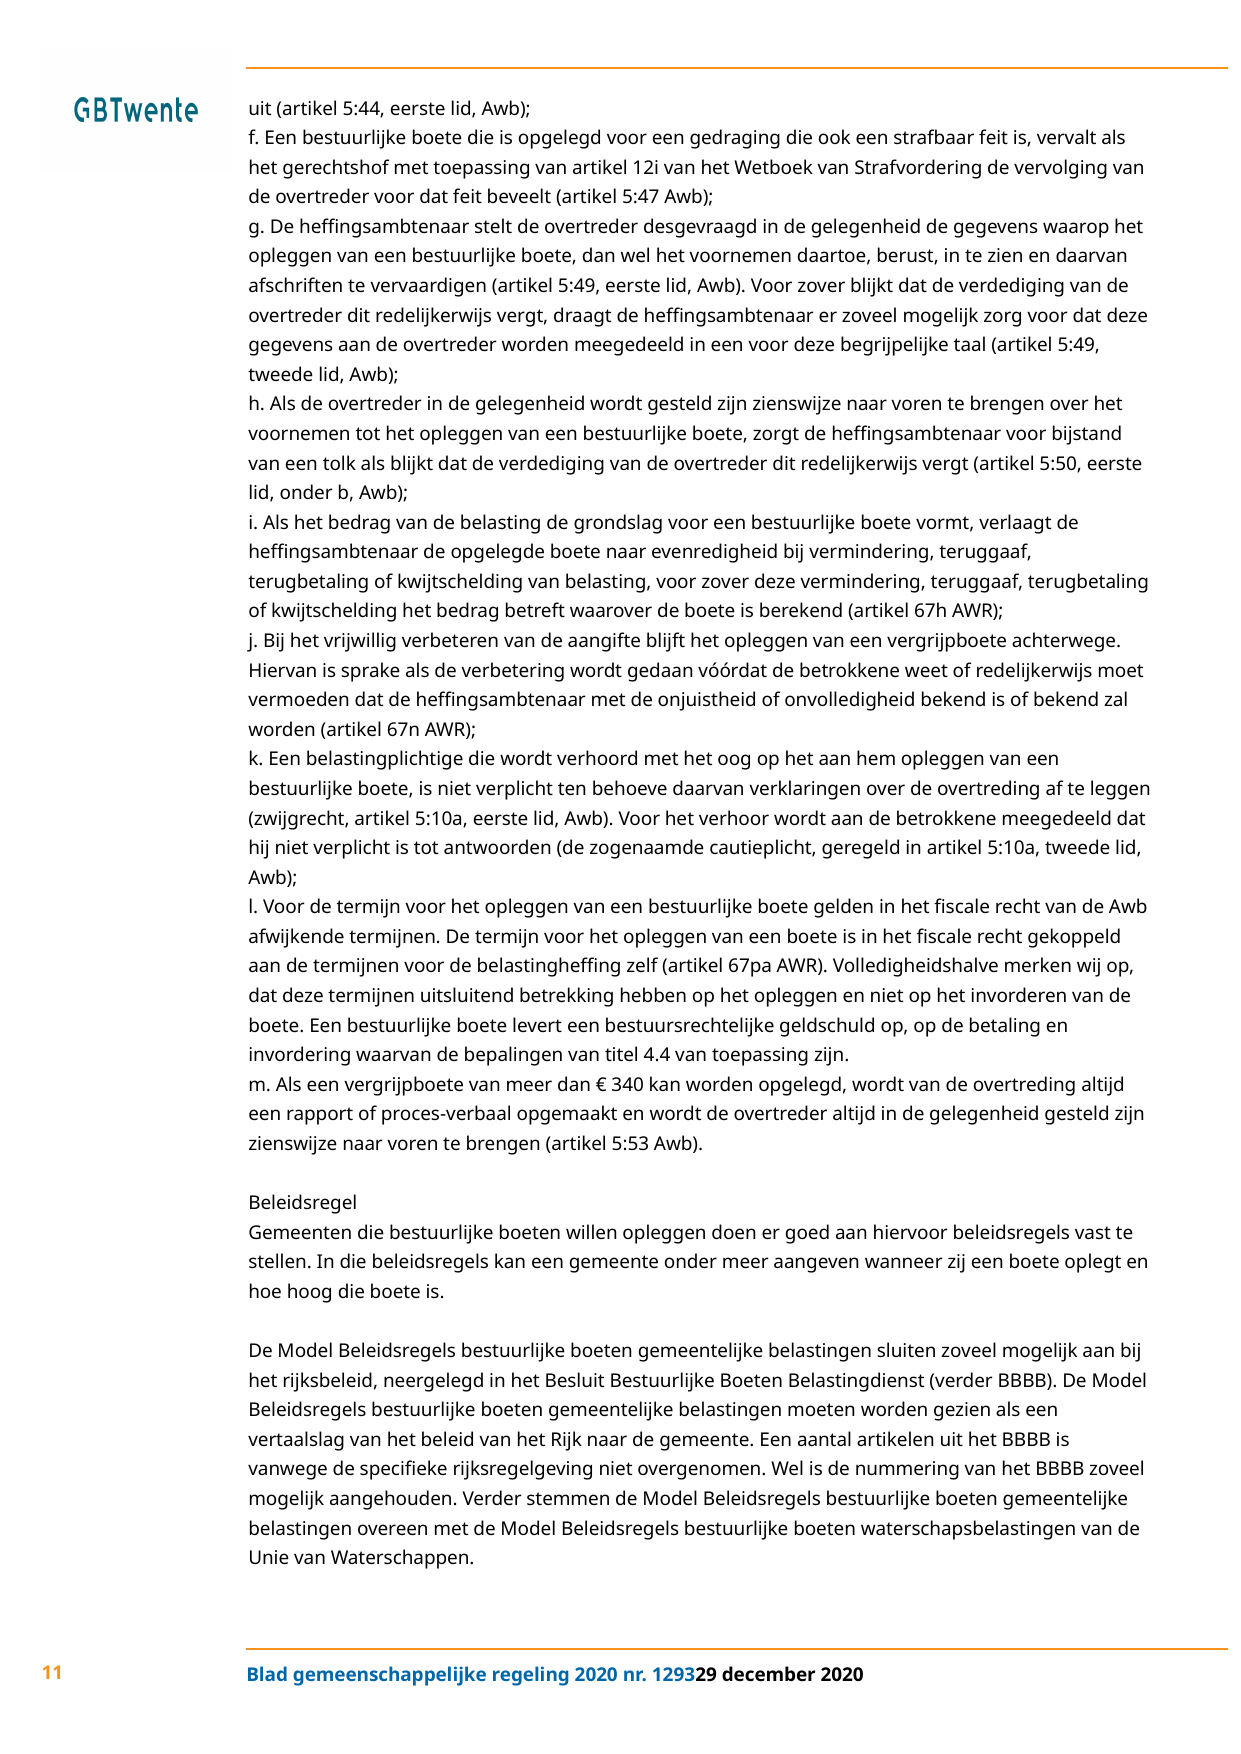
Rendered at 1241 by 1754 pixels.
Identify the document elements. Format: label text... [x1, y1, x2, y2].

text l. Voor de termijn voor het opleggen van een bestuurlijke boete gelden in het fiscale recht van de Awb afwijkende termijnen. De termijn voor het opleggen van een boete is in het fiscale recht gekoppeld aan de termijnen voor de belastingheffing zelf (artikel 67pa AWR). Volledigheidshalve merken wij op, dat deze termijnen uitsluitend betrekking hebben op het opleggen en niet op het invorderen van de boete. Een bestuurlijke boete levert een bestuursrechtelijke geldschuld op, op de betaling en invordering waarvan de bepalingen van titel 4.4 van toepassing zijn. [248, 893, 1152, 1067]
text Beleidsregel [248, 1189, 1152, 1215]
text De Model Beleidsregels bestuurlijke boeten gemeentelijke belastingen sluiten zoveel mogelijk aan bij het rijksbeleid, neergelegd in het Besluit Bestuurlijke Boeten Belastingdienst (verder BBBB). De Model Beleidsregels bestuurlijke boeten gemeentelijke belastingen moeten worden gezien als een vertaalslag van het beleid van het Rijk naar de gemeente. Een aantal artikelen uit het BBBB is vanwege de specifieke rijksregelgeving niet overgenomen. Wel is de nummering van het BBBB zoveel mogelijk aangehouden. Verder stemmen de Model Beleidsregels bestuurlijke boeten gemeentelijke belastingen overeen met de Model Beleidsregels bestuurlijke boeten waterschapsbelastingen van de Unie van Waterschappen. [248, 1337, 1152, 1570]
text i. Als het bedrag van de belasting de grondslag voor een bestuurlijke boete vormt, verlaagt de heffingsambtenaar de opgelegde boete naar evenredigheid bij vermindering, teruggaaf, terugbetaling of kwijtschelding van belasting, voor zover deze vermindering, teruggaaf, terugbetaling of kwijtschelding het bedrag betreft waarover de boete is berekend (artikel 67h AWR); [248, 509, 1152, 623]
text uit (artikel 5:44, eerste lid, Awb); [248, 95, 1152, 121]
text k. Een belastingplichtige die wordt verhoord met het oog op het aan hem opleggen van een bestuurlijke boete, is niet verplicht ten behoeve daarvan verklaringen over de overtreding af te leggen (zwijgrecht, artikel 5:10a, eerste lid, Awb). Voor het verhoor wordt aan de betrokkene meegedeeld dat hij niet verplicht is tot antwoorden (de zogenaamde cautieplicht, geregeld in artikel 5:10a, tweede lid, Awb); [248, 746, 1152, 890]
text h. Als de overtreder in de gelegenheid wordt gesteld zijn zienswijze naar voren te brengen over het voornemen tot het opleggen van een bestuurlijke boete, zorgt de heffingsambtenaar voor bijstand van een tolk als blijkt dat de verdediging van de overtreder dit redelijkerwijs vergt (artikel 5:50, eerste lid, onder b, Awb); [248, 391, 1152, 505]
text j. Bij het vrijwillig verbeteren van de aangifte blijft het opleggen van een vergrijpboete achterwege. Hiervan is sprake als de verbetering wordt gedaan vóórdat de betrokkene weet of redelijkerwijs moet vermoeden dat de heffingsambtenaar met de onjuistheid of onvolledigheid bekend is of bekend zal worden (artikel 67n AWR); [248, 627, 1152, 742]
picture [41, 47, 231, 172]
text f. Een bestuurlijke boete die is opgelegd voor een gedraging die ook een strafbaar feit is, vervalt als het gerechtshof met toepassing van artikel 12i van het Wetboek van Strafvordering de vervolging van de overtreder voor dat feit beveelt (artikel 5:47 Awb); [248, 124, 1152, 209]
text Gemeenten die bestuurlijke boeten willen opleggen doen er goed aan hiervoor beleidsregels vast te stellen. In die beleidsregels kan een gemeente onder meer aangeven wanneer zij een boete oplegt en hoe hoog die boete is. [248, 1219, 1152, 1304]
text g. De heffingsambtenaar stelt de overtreder desgevraagd in de gelegenheid de gegevens waarop het opleggen van een bestuurlijke boete, dan wel het voornemen daartoe, berust, in te zien en daarvan afschriften te vervaardigen (artikel 5:49, eerste lid, Awb). Voor zover blijkt dat de verdediging van de overtreder dit redelijkerwijs vergt, draagt de heffingsambtenaar er zoveel mogelijk zorg voor dat deze gegevens aan de overtreder worden meegedeeld in een voor deze begrijpelijke taal (artikel 5:49, tweede lid, Awb); [248, 213, 1152, 387]
text m. Als een vergrijpboete van meer dan € 340 kan worden opgelegd, wordt van de overtreding altijd een rapport of proces-verbaal opgemaakt en wordt de overtreder altijd in de gelegenheid gesteld zijn zienswijze naar voren te brengen (artikel 5:53 Awb). [248, 1071, 1152, 1156]
